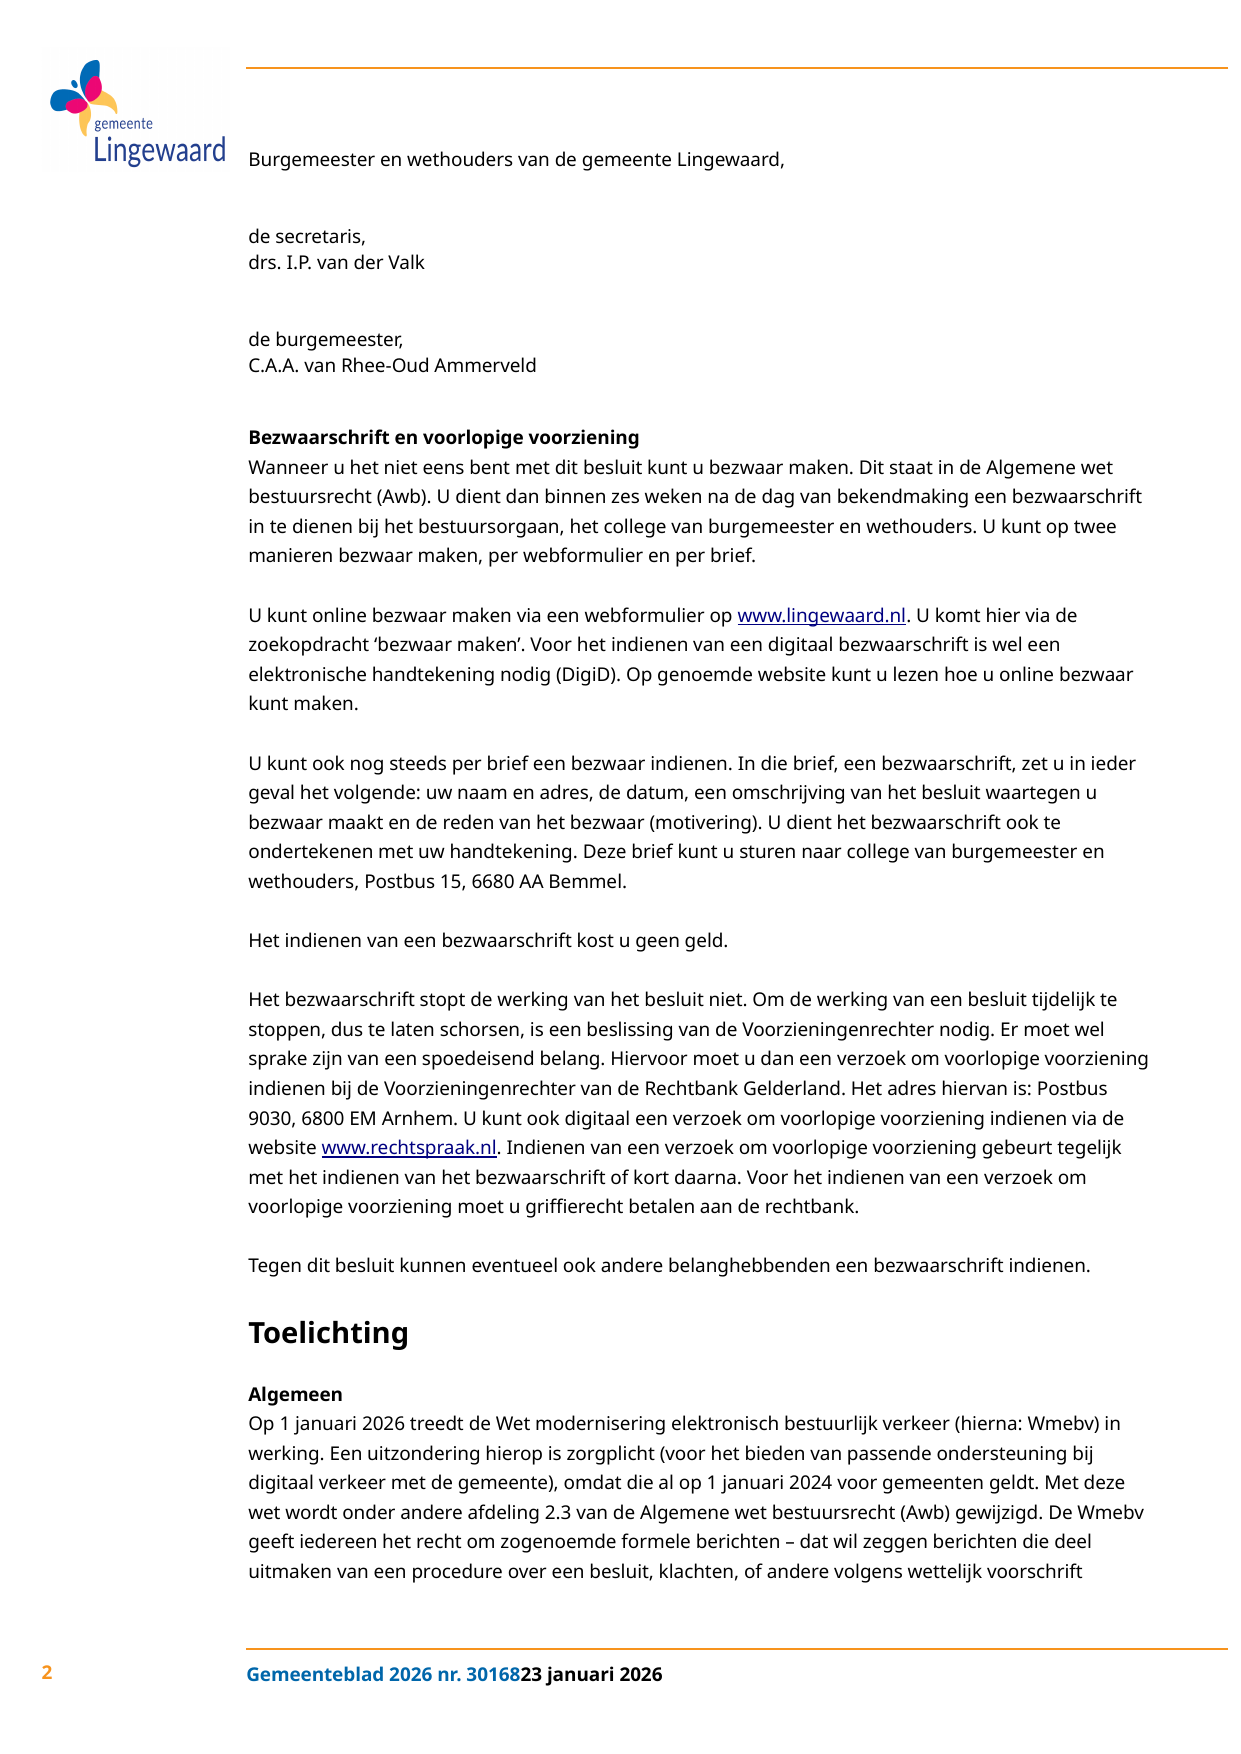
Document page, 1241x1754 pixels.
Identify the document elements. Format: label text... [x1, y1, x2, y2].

text Burgemeester en wethouders van de gemeente Lingewaard, [248, 146, 1152, 172]
text Het indienen van een bezwaarschrift kost u geen geld. [248, 927, 1152, 953]
text Op 1 januari 2026 treedt de Wet modernisering elektronisch bestuurlijk verkeer (hierna: Wmebv) in werking. Een uitzondering hierop is zorgplicht (voor het bieden van passende ondersteuning bij digitaal verkeer met de gemeente), omdat die al op 1 januari 2024 voor gemeenten geldt. Met deze wet wordt onder andere afdeling 2.3 van de Algemene wet bestuursrecht (Awb) gewijzigd. De Wmebv geeft iedereen het recht om zogenoemde formele berichten – dat wil zeggen berichten die deel uitmaken van een procedure over een besluit, klachten, of andere volgens wettelijk voorschrift [248, 1410, 1152, 1584]
text U kunt online bezwaar maken via een webformulier op www.lingewaard.nl. U komt hier via de zoekopdracht ‘bezwaar maken’. Voor het indienen van een digitaal bezwaarschrift is wel een elektronische handtekening nodig (DigiD). Op genoemde website kunt u lezen hoe u online bezwaar kunt maken. [248, 602, 1152, 716]
text Wanneer u het niet eens bent met dit besluit kunt u bezwaar maken. Dit staat in de Algemene wet bestuursrecht (Awb). U dient dan binnen zes weken na de dag van bekendmaking een bezwaarschrift in te dienen bij het bestuursorgaan, het college van burgemeester en wethouders. U kunt op twee manieren bezwaar maken, per webformulier en per brief. [248, 454, 1152, 568]
text U kunt ook nog steeds per brief een bezwaar indienen. In die brief, een bezwaarschrift, zet u in ieder geval het volgende: uw naam en adres, de datum, een omschrijving van het besluit waartegen u bezwaar maakt en de reden van het bezwaar (motivering). U dient het bezwaarschrift ook te ondertekenen met uw handtekening. Deze brief kunt u sturen naar college van burgemeester en wethouders, Postbus 15, 6680 AA Bemmel. [248, 750, 1152, 894]
text drs. I.P. van der Valk [248, 249, 1152, 275]
text Het bezwaarschrift stopt de werking van het besluit niet. Om de werking van een besluit tijdelijk te stoppen, dus te laten schorsen, is een beslissing van de Voorzieningenrechter nodig. Er moet wel sprake zijn van een spoedeisend belang. Hiervoor moet u dan een verzoek om voorlopige voorziening indienen bij de Voorzieningenrechter van de Rechtbank Gelderland. Het adres hiervan is: Postbus 9030, 6800 EM Arnhem. U kunt ook digitaal een verzoek om voorlopige voorziening indienen via de website www.rechtspraak.nl. Indienen van een verzoek om voorlopige voorziening gebeurt tegelijk met het indienen van het bezwaarschrift of kort daarna. Voor het indienen van een verzoek om voorlopige voorziening moet u griffierecht betalen aan de rechtbank. [248, 986, 1152, 1219]
text C.A.A. van Rhee-Oud Ammerveld [248, 352, 1152, 378]
text Tegen dit besluit kunnen eventueel ook andere belanghebbenden een bezwaarschrift indienen. [248, 1253, 1152, 1278]
text de burgemeester, [248, 326, 1152, 352]
text Bezwaarschrift en voorlopige voorziening [248, 424, 1152, 450]
text Toelichting [248, 1312, 1152, 1352]
text de secretaris, [248, 223, 1152, 249]
text Algemeen [248, 1381, 1152, 1406]
picture [41, 47, 231, 172]
